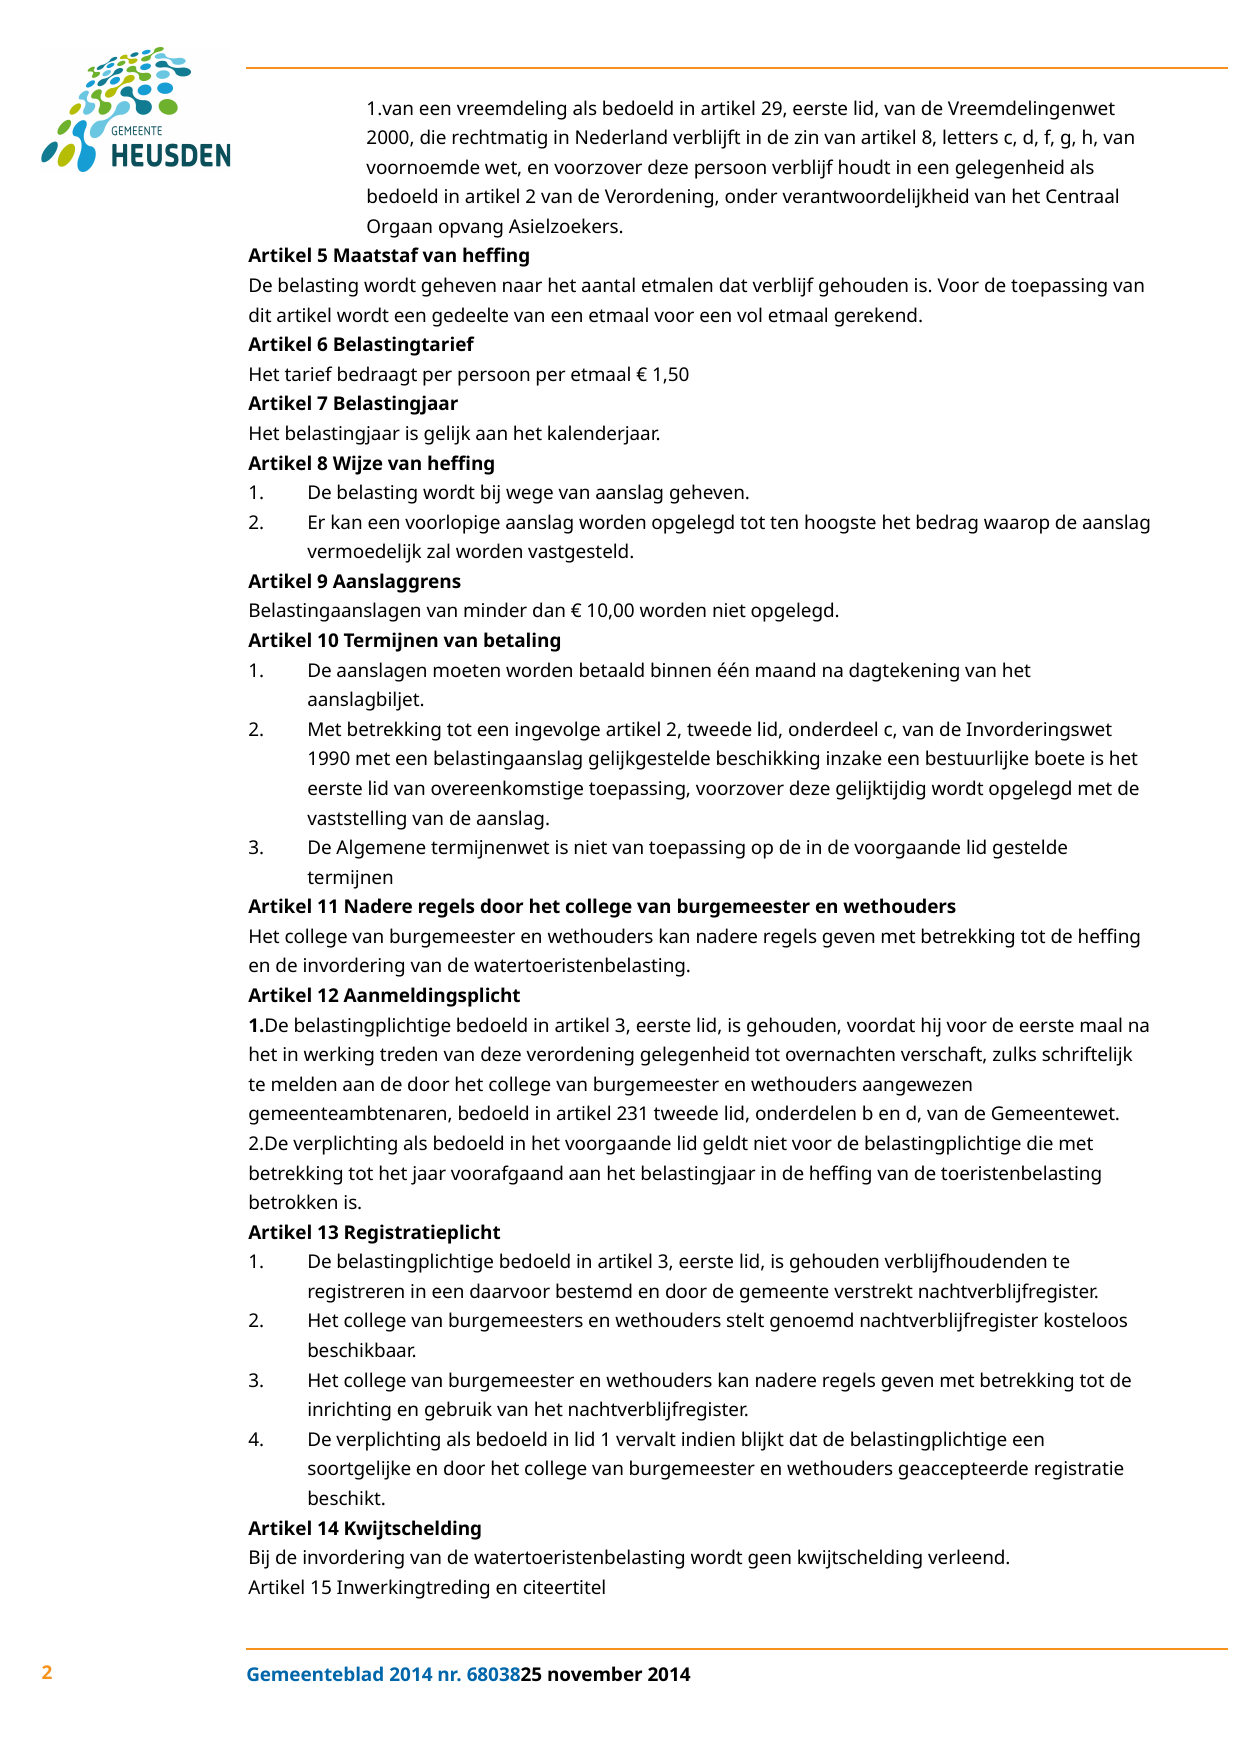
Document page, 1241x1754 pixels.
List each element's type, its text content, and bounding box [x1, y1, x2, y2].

list De belastingplichtige bedoeld in artikel 3, eerste lid, is gehouden verblijfhoudenden te registreren in een daarvoor bestemd en door de gemeente verstrekt nachtverblijfregister. [248, 1248, 1152, 1304]
list De aanslagen moeten worden betaald binnen één maand na dagtekening van het aanslagbiljet. [248, 657, 1152, 712]
text Artikel 6 Belastingtarief [248, 331, 1152, 357]
list De Algemene termijnenwet is niet van toepassing op de in de voorgaande lid gestelde termijnen [248, 834, 1152, 890]
text Artikel 8 Wijze van heffing [248, 450, 1152, 476]
text Het college van burgemeester en wethouders kan nadere regels geven met betrekking tot de heffing en de invordering van de watertoeristenbelasting. [248, 923, 1152, 978]
text Belastingaanslagen van minder dan € 10,00 worden niet opgelegd. [248, 598, 1152, 623]
list Het college van burgemeesters en wethouders stelt genoemd nachtverblijfregister kosteloos beschikbaar. [248, 1308, 1152, 1363]
picture [41, 47, 231, 172]
list 1.van een vreemdeling als bedoeld in artikel 29, eerste lid, van de Vreemdelingenwet 2000, die rechtmatig in Nederland verblijft in de zin van artikel 8, letters c, d, f, g, h, van voornoemde wet, en voorzover deze persoon verblijf houdt in een gelegenheid als bedoeld in artikel 2 van de Verordening, onder verantwoordelijkheid van het Centraal Orgaan opvang Asielzoekers. [307, 95, 1152, 239]
text Het tarief bedraagt per persoon per etmaal € 1,50 [248, 361, 1152, 387]
text Artikel 5 Maatstaf van heffing [248, 243, 1152, 268]
list Er kan een voorlopige aanslag worden opgelegd tot ten hoogste het bedrag waarop de aanslag vermoedelijk zal worden vastgesteld. [248, 509, 1152, 564]
list De belasting wordt bij wege van aanslag geheven. [248, 479, 1152, 505]
text Artikel 7 Belastingjaar [248, 391, 1152, 416]
text 2.De verplichting als bedoeld in het voorgaande lid geldt niet voor de belastingplichtige die met betrekking tot het jaar voorafgaand aan het belastingjaar in de heffing van de toeristenbelasting betrokken is. [248, 1130, 1152, 1215]
text Artikel 10 Termijnen van betaling [248, 627, 1152, 653]
list Het college van burgemeester en wethouders kan nadere regels geven met betrekking tot de inrichting en gebruik van het nachtverblijfregister. [248, 1367, 1152, 1422]
text Het belastingjaar is gelijk aan het kalenderjaar. [248, 420, 1152, 446]
text Artikel 13 Registratieplicht [248, 1219, 1152, 1245]
text 1.De belastingplichtige bedoeld in artikel 3, eerste lid, is gehouden, voordat hij voor de eerste maal na het in werking treden van deze verordening gelegenheid tot overnachten verschaft, zulks schriftelijk te melden aan de door het college van burgemeester en wethouders aangewezen gemeenteambtenaren, bedoeld in artikel 231 tweede lid, onderdelen b en d, van de Gemeentewet. [248, 1012, 1152, 1126]
text De belasting wordt geheven naar het aantal etmalen dat verblijf gehouden is. Voor de toepassing van dit artikel wordt een gedeelte van een etmaal voor een vol etmaal gerekend. [248, 272, 1152, 328]
list De verplichting als bedoeld in lid 1 vervalt indien blijkt dat de belastingplichtige een soortgelijke en door het college van burgemeester en wethouders geaccepteerde registratie beschikt. [248, 1426, 1152, 1511]
list Met betrekking tot een ingevolge artikel 2, tweede lid, onderdeel c, van de Invorderingswet 1990 met een belastingaanslag gelijkgestelde beschikking inzake een bestuurlijke boete is het eerste lid van overeenkomstige toepassing, voorzover deze gelijktijdig wordt opgelegd met de vaststelling van de aanslag. [248, 716, 1152, 831]
text Artikel 11 Nadere regels door het college van burgemeester en wethouders [248, 893, 1152, 919]
text Artikel 12 Aanmeldingsplicht [248, 982, 1152, 1008]
text Artikel 14 Kwijtschelding [248, 1515, 1152, 1541]
text Artikel 9 Aanslaggrens [248, 568, 1152, 594]
text Artikel 15 Inwerkingtreding en citeertitel [248, 1574, 1152, 1600]
text Bij de invordering van de watertoeristenbelasting wordt geen kwijtschelding verleend. [248, 1544, 1152, 1570]
